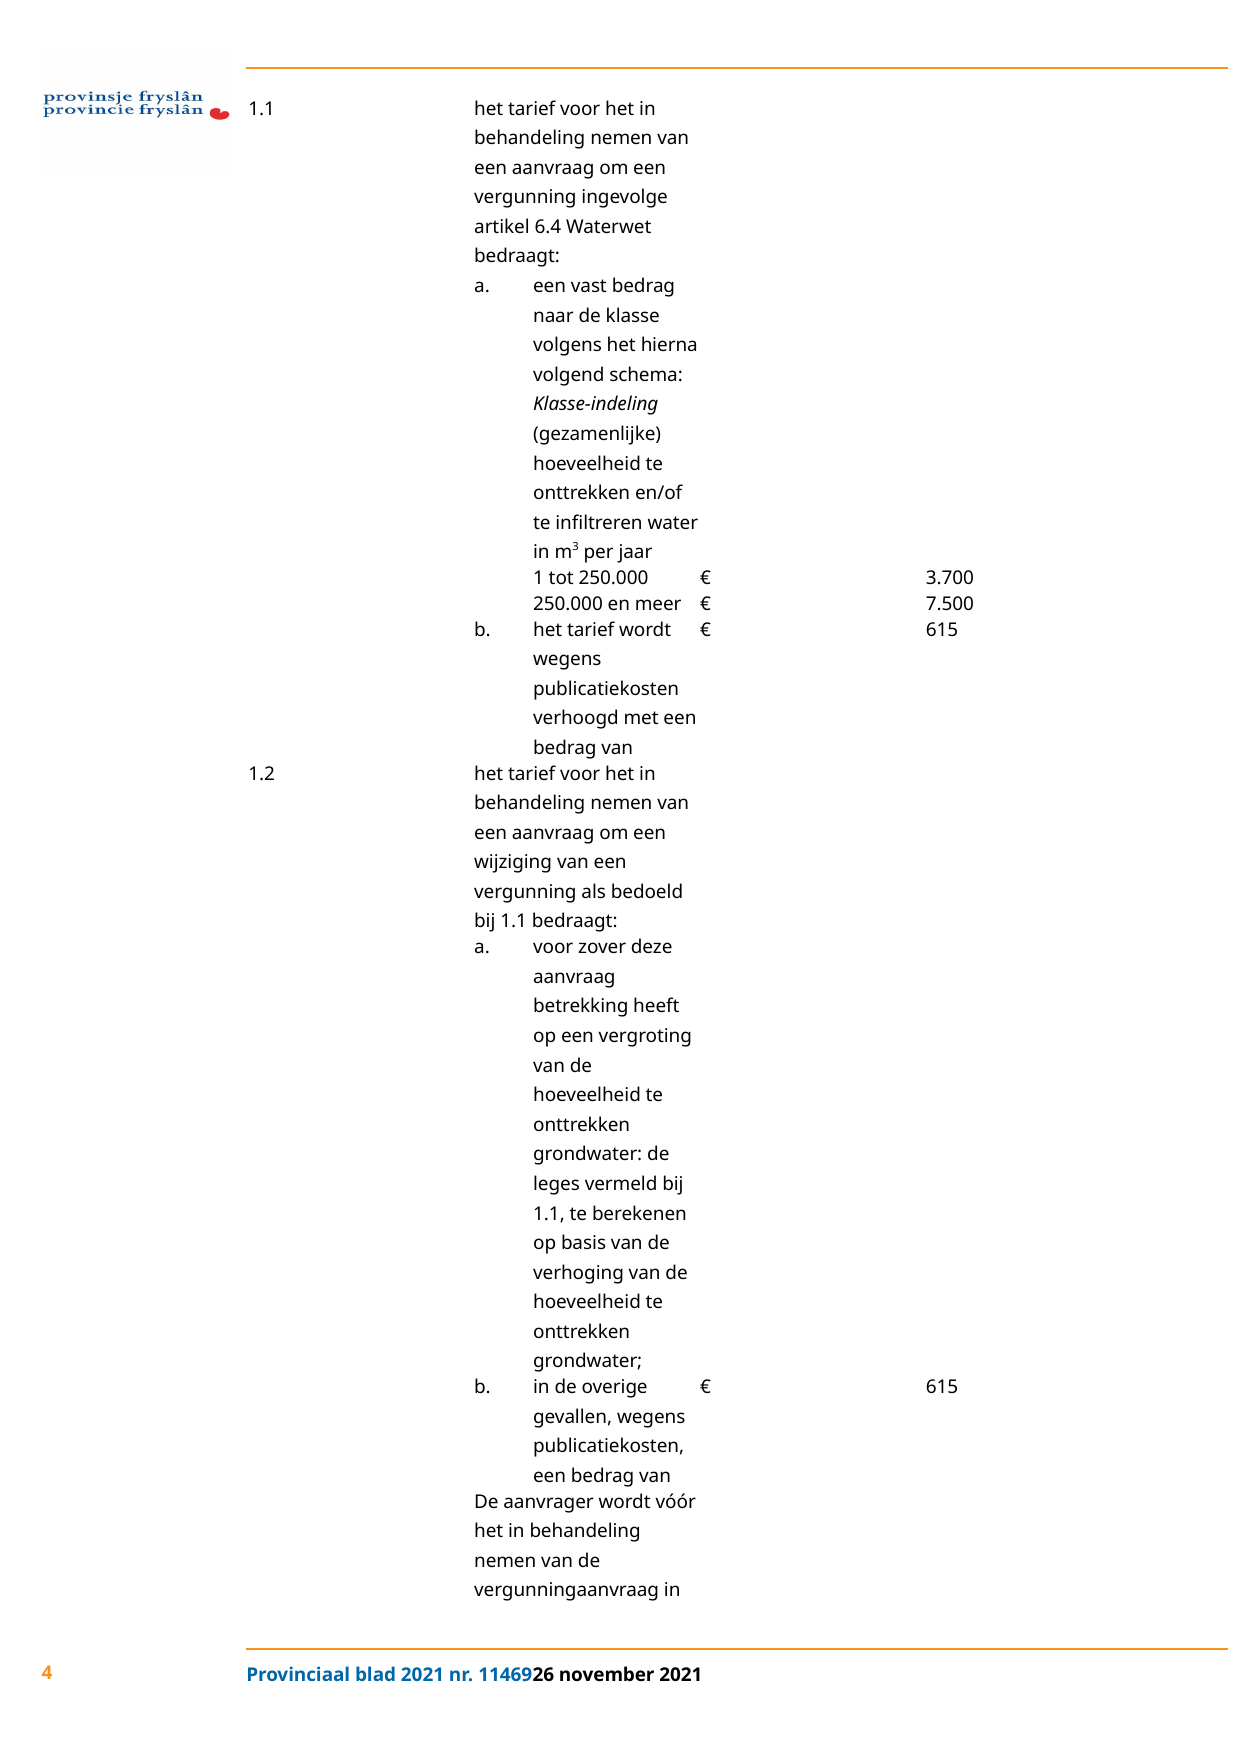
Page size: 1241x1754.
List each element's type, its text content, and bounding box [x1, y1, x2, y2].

table_cell € [700, 590, 926, 616]
table_cell 1.2 [248, 760, 474, 1602]
table_cell 3.700 [926, 564, 1152, 590]
table_cell 250.000 en meer [474, 590, 700, 616]
table_cell De aanvrager wordt vóór het in behandeling nemen van de vergunningaanvraag in [474, 1488, 700, 1602]
table_cell 615 [926, 616, 1152, 760]
table_cell [926, 760, 1152, 933]
table_cell € [700, 1373, 926, 1488]
table_cell 7.500 [926, 590, 1152, 616]
table_cell [700, 760, 926, 933]
table_cell 1 tot 250.000 [474, 564, 700, 590]
table_cell € [700, 616, 926, 760]
table_cell het tarief voor het in behandeling nemen van een aanvraag om een vergunning ingevolge artikel 6.4 Waterwet bedraagt: een vast bedrag naar de klasse volgens het hierna volgend schema: Klasse-indeling (gezamenlijke) hoeveelheid te onttrekken en/of te infiltreren water in m3 per jaar [474, 95, 700, 564]
table_cell het tarief voor het in behandeling nemen van een aanvraag om een wijziging van een vergunning als bedoeld bij 1.1 bedraagt: [474, 760, 700, 933]
table_cell [926, 95, 1152, 564]
table_cell € [700, 564, 926, 590]
table_cell [700, 1488, 926, 1602]
table_cell 1.1 [248, 95, 474, 760]
picture [41, 47, 231, 172]
table_cell [700, 95, 926, 564]
table_cell [700, 934, 926, 1373]
table_cell in de overige gevallen, wegens publicatiekosten, een bedrag van [474, 1373, 700, 1488]
table_cell voor zover deze aanvraag betrekking heeft op een vergroting van de hoeveelheid te onttrekken grondwater: de leges vermeld bij 1.1, te berekenen op basis van de verhoging van de hoeveelheid te onttrekken grondwater; [474, 934, 700, 1373]
table_cell 615 [926, 1373, 1152, 1488]
table_cell het tarief wordt wegens publicatiekosten verhoogd met een bedrag van [474, 616, 700, 760]
table_cell [926, 934, 1152, 1373]
table_cell [926, 1488, 1152, 1602]
